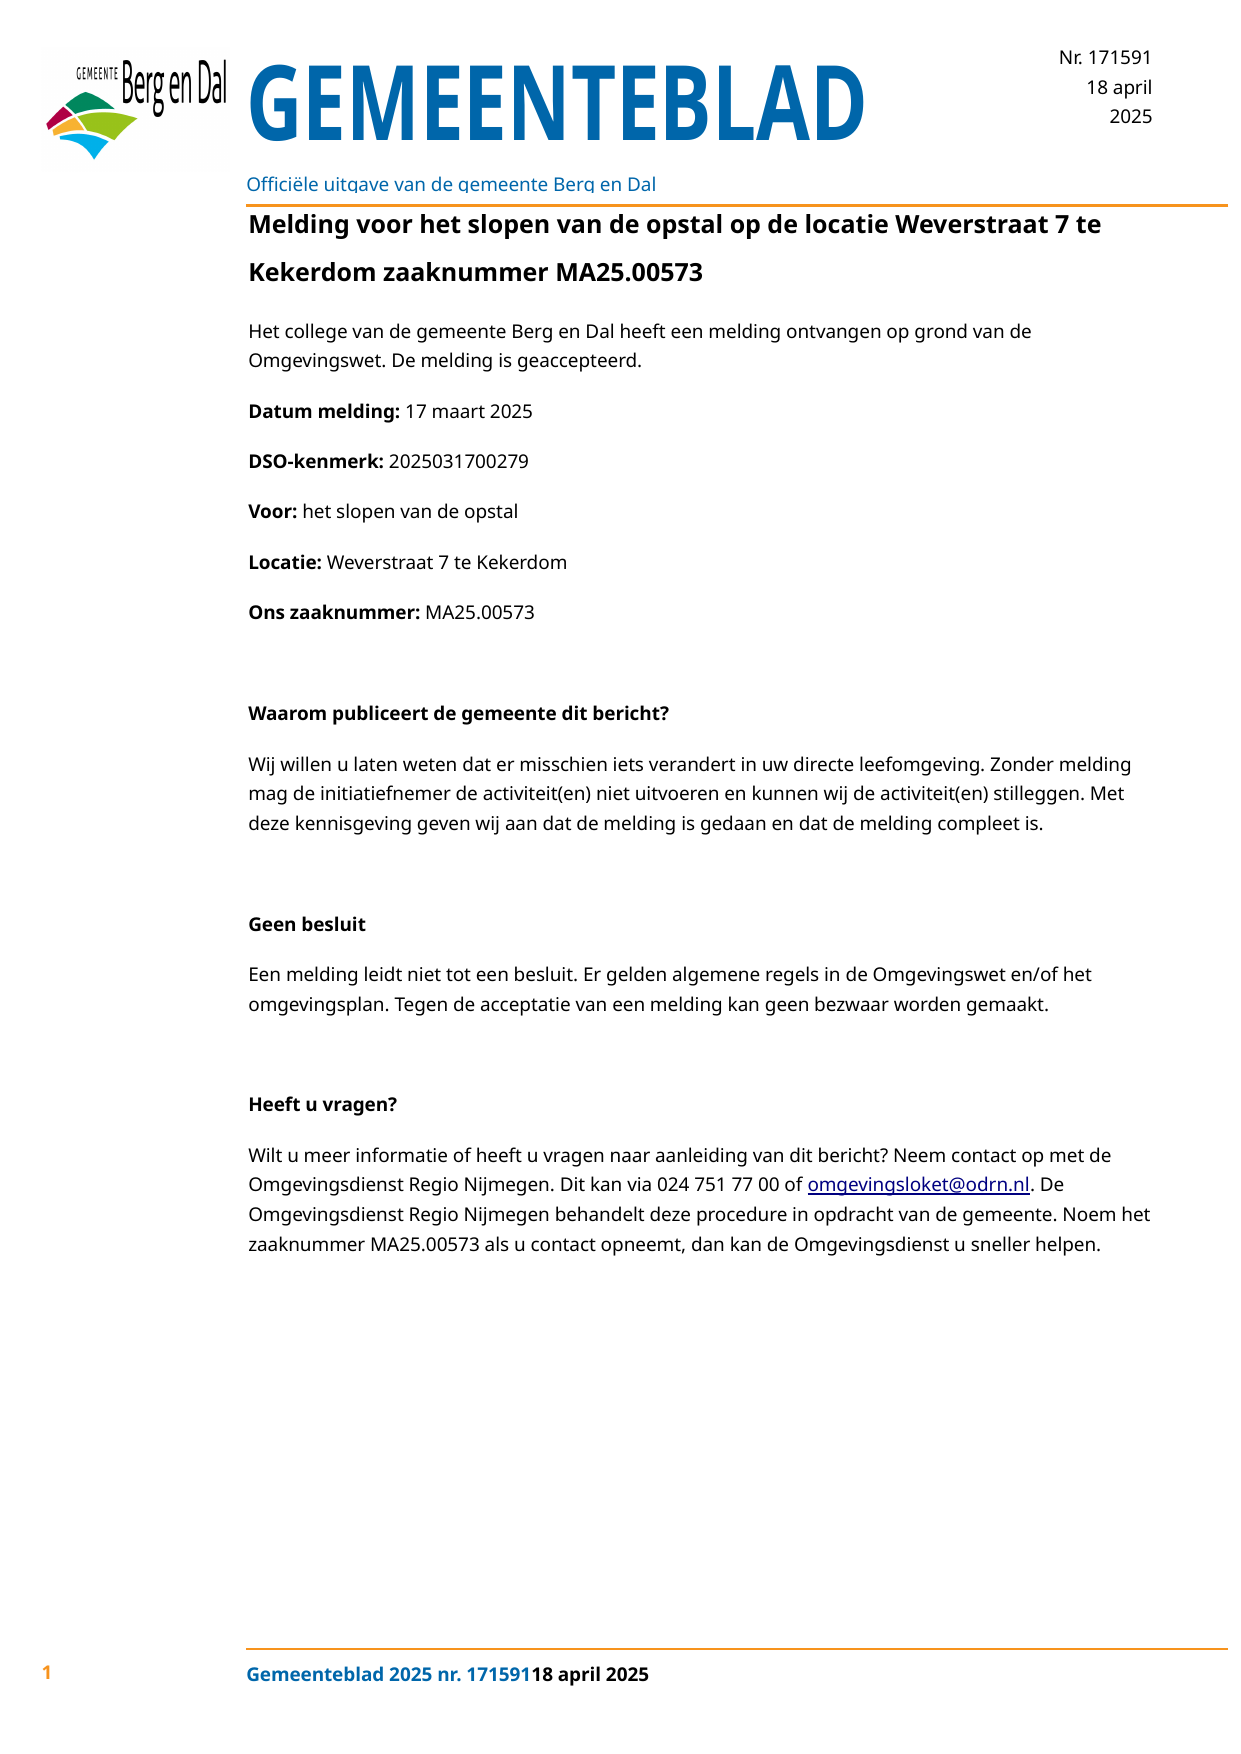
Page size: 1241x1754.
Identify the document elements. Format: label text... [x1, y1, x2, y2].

text Waarom publiceert de gemeente dit bericht? [248, 700, 1152, 726]
text Datum melding: 17 maart 2025 [248, 398, 1152, 424]
text Geen besluit [248, 911, 1152, 937]
text Ons zaaknummer: MA25.00573 [248, 599, 1152, 625]
text Melding voor het slopen van de opstal op de locatie Weverstraat 7 te Kekerdom zaaknummer MA25.00573 [248, 207, 1152, 288]
picture [41, 47, 231, 172]
text Locatie: Weverstraat 7 te Kekerdom [248, 549, 1152, 575]
text Een melding leidt niet tot een besluit. Er gelden algemene regels in de Omgevingswet en/of het omgevingsplan. Tegen de acceptatie van een melding kan geen bezwaar worden gemaakt. [248, 961, 1152, 1017]
text DSO-kenmerk: 2025031700279 [248, 448, 1152, 474]
text Het college van de gemeente Berg en Dal heeft een melding ontvangen op grond van de Omgevingswet. De melding is geaccepteerd. [248, 318, 1152, 373]
text Heeft u vragen? [248, 1092, 1152, 1117]
text Wilt u meer informatie of heeft u vragen naar aanleiding van dit bericht? Neem contact op met de Omgevingsdienst Regio Nijmegen. Dit kan via 024 751 77 00 of omgevingsloket@odrn.nl. De Omgevingsdienst Regio Nijmegen behandelt deze procedure in opdracht van de gemeente. Noem het zaaknummer MA25.00573 als u contact opneemt, dan kan de Omgevingsdienst u sneller helpen. [248, 1142, 1152, 1257]
text Wij willen u laten weten dat er misschien iets verandert in uw directe leefomgeving. Zonder melding mag de initiatiefnemer de activiteit(en) niet uitvoeren en kunnen wij de activiteit(en) stilleggen. Met deze kennisgeving geven wij aan dat de melding is gedaan en dat de melding compleet is. [248, 751, 1152, 836]
text Voor: het slopen van de opstal [248, 499, 1152, 524]
